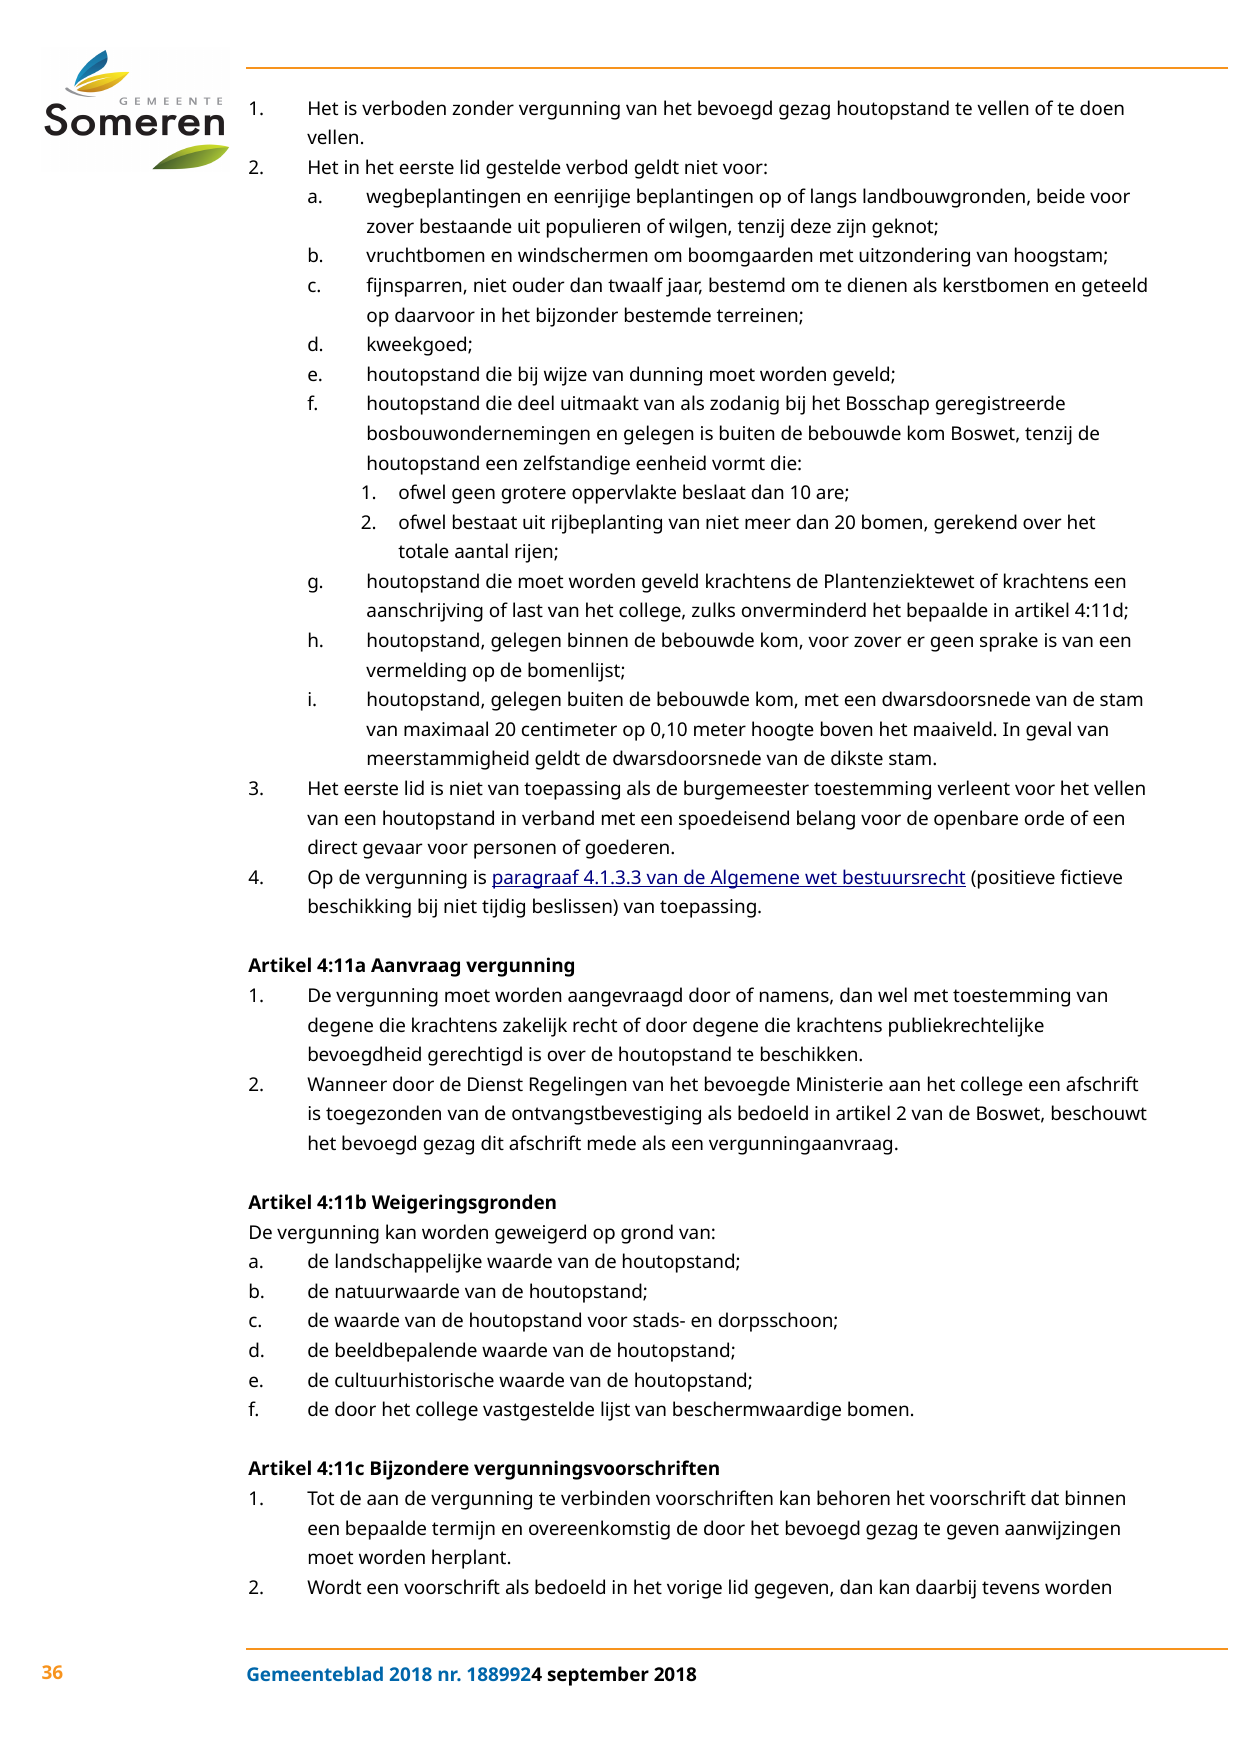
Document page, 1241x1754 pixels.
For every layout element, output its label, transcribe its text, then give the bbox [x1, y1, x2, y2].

list de beeldbepalende waarde van de houtopstand; [248, 1337, 1152, 1363]
list wegbeplantingen en eenrijige beplantingen op of langs landbouwgronden, beide voor zover bestaande uit populieren of wilgen, tenzij deze zijn geknot; [307, 183, 1152, 239]
list Het in het eerste lid gestelde verbod geldt niet voor: [248, 154, 1152, 180]
list houtopstand, gelegen binnen de bebouwde kom, voor zover er geen sprake is van een vermelding op de bomenlijst; [307, 627, 1152, 683]
picture [41, 47, 231, 172]
list de waarde van de houtopstand voor stads- en dorpsschoon; [248, 1308, 1152, 1333]
list Wordt een voorschrift als bedoeld in het vorige lid gegeven, dan kan daarbij tevens worden [248, 1574, 1152, 1600]
list de door het college vastgestelde lijst van beschermwaardige bomen. [248, 1396, 1152, 1422]
list de natuurwaarde van de houtopstand; [248, 1278, 1152, 1304]
list de landschappelijke waarde van de houtopstand; [248, 1248, 1152, 1274]
text Artikel 4:11a Aanvraag vergunning [248, 953, 1152, 978]
list houtopstand die deel uitmaakt van als zodanig bij het Bosschap geregistreerde bosbouwondernemingen en gelegen is buiten de bebouwde kom Boswet, tenzij de houtopstand een zelfstandige eenheid vormt die: [307, 391, 1152, 476]
list ofwel geen grotere oppervlakte beslaat dan 10 are; [361, 479, 1152, 505]
list Wanneer door de Dienst Regelingen van het bevoegde Ministerie aan het college een afschrift is toegezonden van de ontvangstbevestiging als bedoeld in artikel 2 van de Boswet, beschouwt het bevoegd gezag dit afschrift mede als een vergunningaanvraag. [248, 1071, 1152, 1156]
list houtopstand, gelegen buiten de bebouwde kom, met een dwarsdoorsnede van de stam van maximaal 20 centimeter op 0,10 meter hoogte boven het maaiveld. In geval van meerstammigheid geldt de dwarsdoorsnede van de dikste stam. [307, 686, 1152, 771]
list Het is verboden zonder vergunning van het bevoegd gezag houtopstand te vellen of te doen vellen. [248, 95, 1152, 150]
list kweekgoed; [307, 331, 1152, 357]
text De vergunning kan worden geweigerd op grond van: [248, 1219, 1152, 1245]
text Artikel 4:11b Weigeringsgronden [248, 1189, 1152, 1215]
list Het eerste lid is niet van toepassing als de burgemeester toestemming verleent voor het vellen van een houtopstand in verband met een spoedeisend belang voor de openbare orde of een direct gevaar voor personen of goederen. [248, 775, 1152, 860]
list houtopstand die bij wijze van dunning moet worden geveld; [307, 361, 1152, 387]
list vruchtbomen en windschermen om boomgaarden met uitzondering van hoogstam; [307, 243, 1152, 268]
list fijnsparren, niet ouder dan twaalf jaar, bestemd om te dienen als kerstbomen en geteeld op daarvoor in het bijzonder bestemde terreinen; [307, 272, 1152, 328]
list Tot de aan de vergunning te verbinden voorschriften kan behoren het voorschrift dat binnen een bepaalde termijn en overeenkomstig de door het bevoegd gezag te geven aanwijzingen moet worden herplant. [248, 1485, 1152, 1570]
list De vergunning moet worden aangevraagd door of namens, dan wel met toestemming van degene die krachtens zakelijk recht of door degene die krachtens publiekrechtelijke bevoegdheid gerechtigd is over de houtopstand te beschikken. [248, 982, 1152, 1067]
list de cultuurhistorische waarde van de houtopstand; [248, 1367, 1152, 1393]
list Op de vergunning is paragraaf 4.1.3.3 van de Algemene wet bestuursrecht (positieve fictieve beschikking bij niet tijdig beslissen) van toepassing. [248, 864, 1152, 919]
list ofwel bestaat uit rijbeplanting van niet meer dan 20 bomen, gerekend over het totale aantal rijen; [361, 509, 1152, 564]
list houtopstand die moet worden geveld krachtens de Plantenziektewet of krachtens een aanschrijving of last van het college, zulks onverminderd het bepaalde in artikel 4:11d; [307, 568, 1152, 623]
text Artikel 4:11c Bijzondere vergunningsvoorschriften [248, 1456, 1152, 1481]
